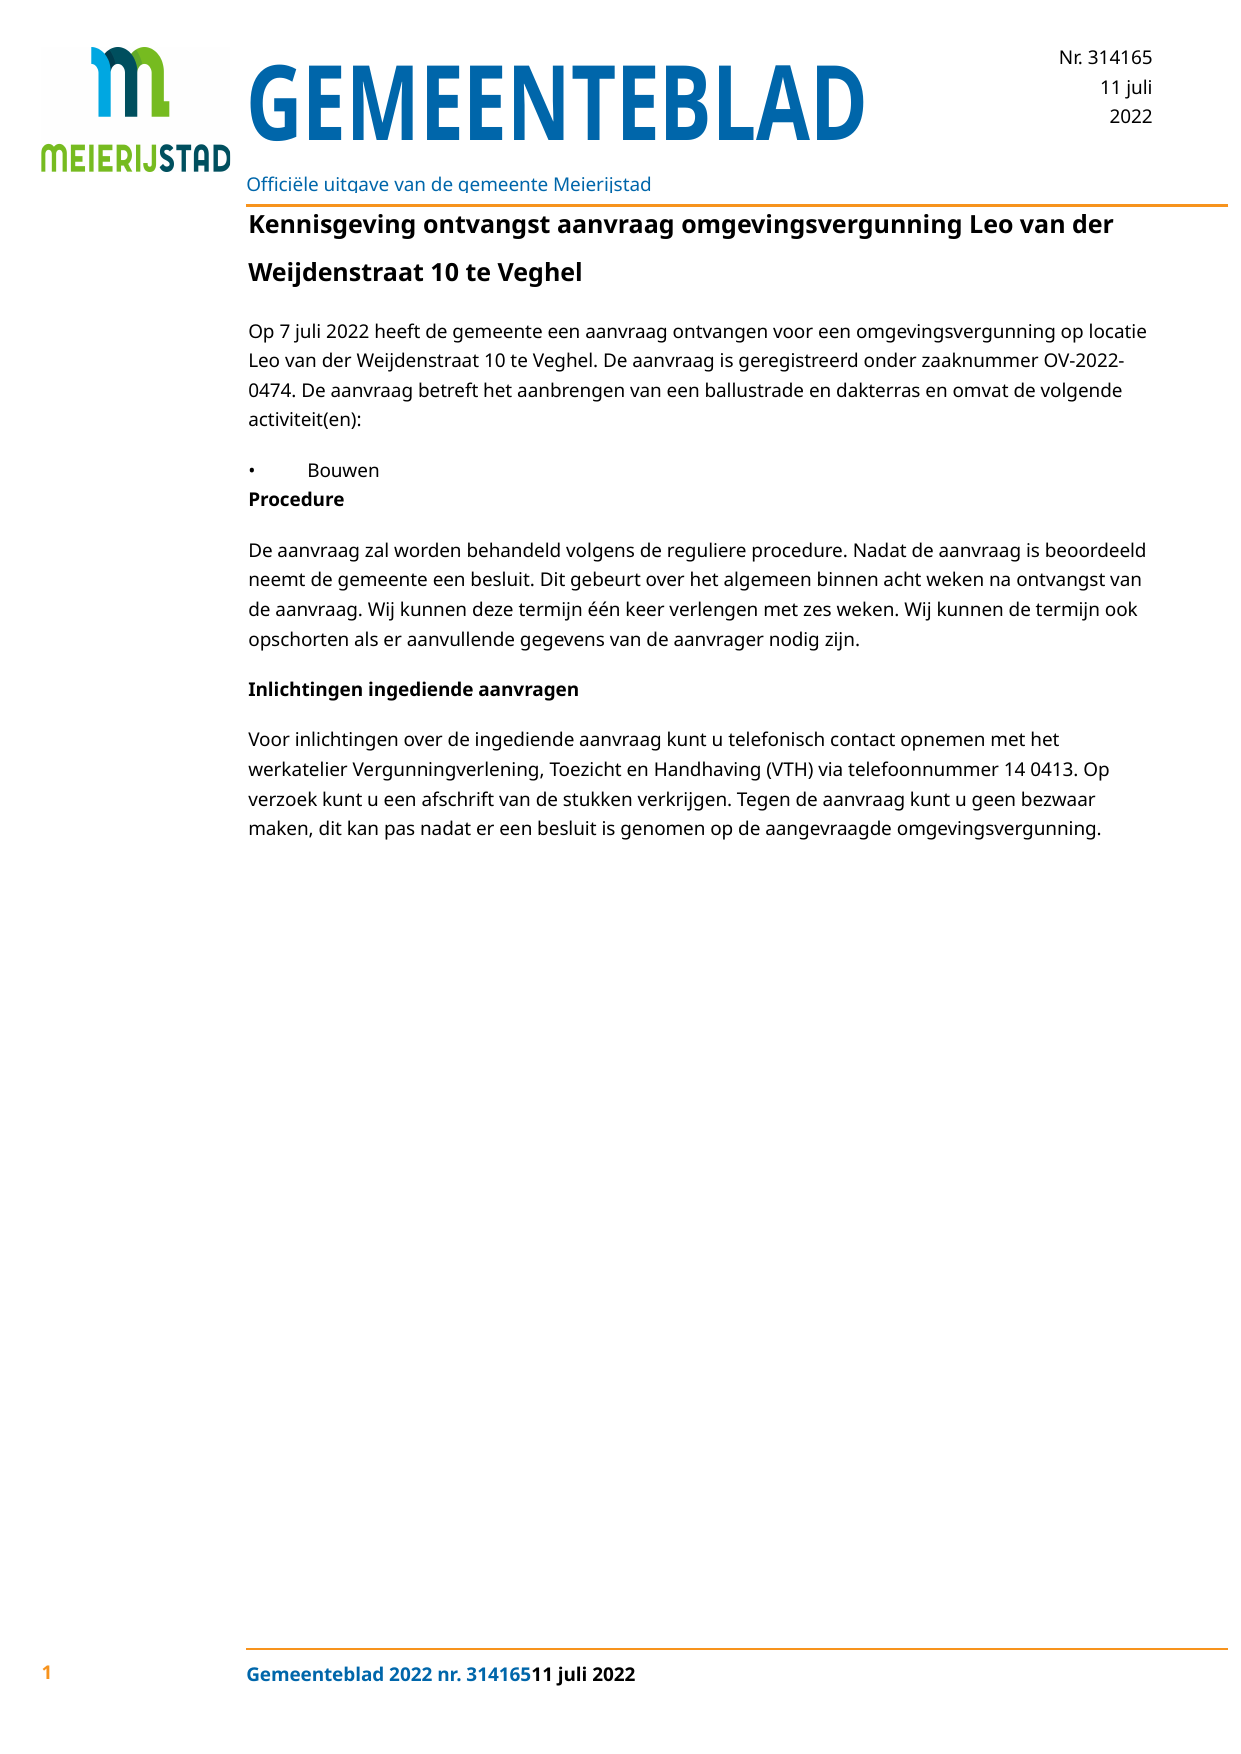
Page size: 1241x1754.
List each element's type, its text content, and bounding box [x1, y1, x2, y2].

text Kennisgeving ontvangst aanvraag omgevingsvergunning Leo van der Weijdenstraat 10 te Veghel [248, 207, 1152, 288]
text Inlichtingen ingediende aanvragen [248, 676, 1152, 702]
text De aanvraag zal worden behandeld volgens de reguliere procedure. Nadat de aanvraag is beoordeeld neemt de gemeente een besluit. Dit gebeurt over het algemeen binnen acht weken na ontvangst van de aanvraag. Wij kunnen deze termijn één keer verlengen met zes weken. Wij kunnen de termijn ook opschorten als er aanvullende gegevens van de aanvrager nodig zijn. [248, 537, 1152, 652]
text Voor inlichtingen over de ingediende aanvraag kunt u telefonisch contact opnemen met het werkatelier Vergunningverlening, Toezicht en Handhaving (VTH) via telefoonnummer 14 0413. Op verzoek kunt u een afschrift van de stukken verkrijgen. Tegen de aanvraag kunt u geen bezwaar maken, dit kan pas nadat er een besluit is genomen op de aangevraagde omgevingsvergunning. [248, 727, 1152, 841]
text Op 7 juli 2022 heeft de gemeente een aanvraag ontvangen voor een omgevingsvergunning op locatie Leo van der Weijdenstraat 10 te Veghel. De aanvraag is geregistreerd onder zaaknummer OV-2022-0474. De aanvraag betreft het aanbrengen van een ballustrade en dakterras en omvat de volgende activiteit(en): [248, 318, 1152, 432]
text Procedure [248, 487, 1152, 512]
picture [41, 47, 231, 172]
list Bouwen [248, 457, 1152, 483]
